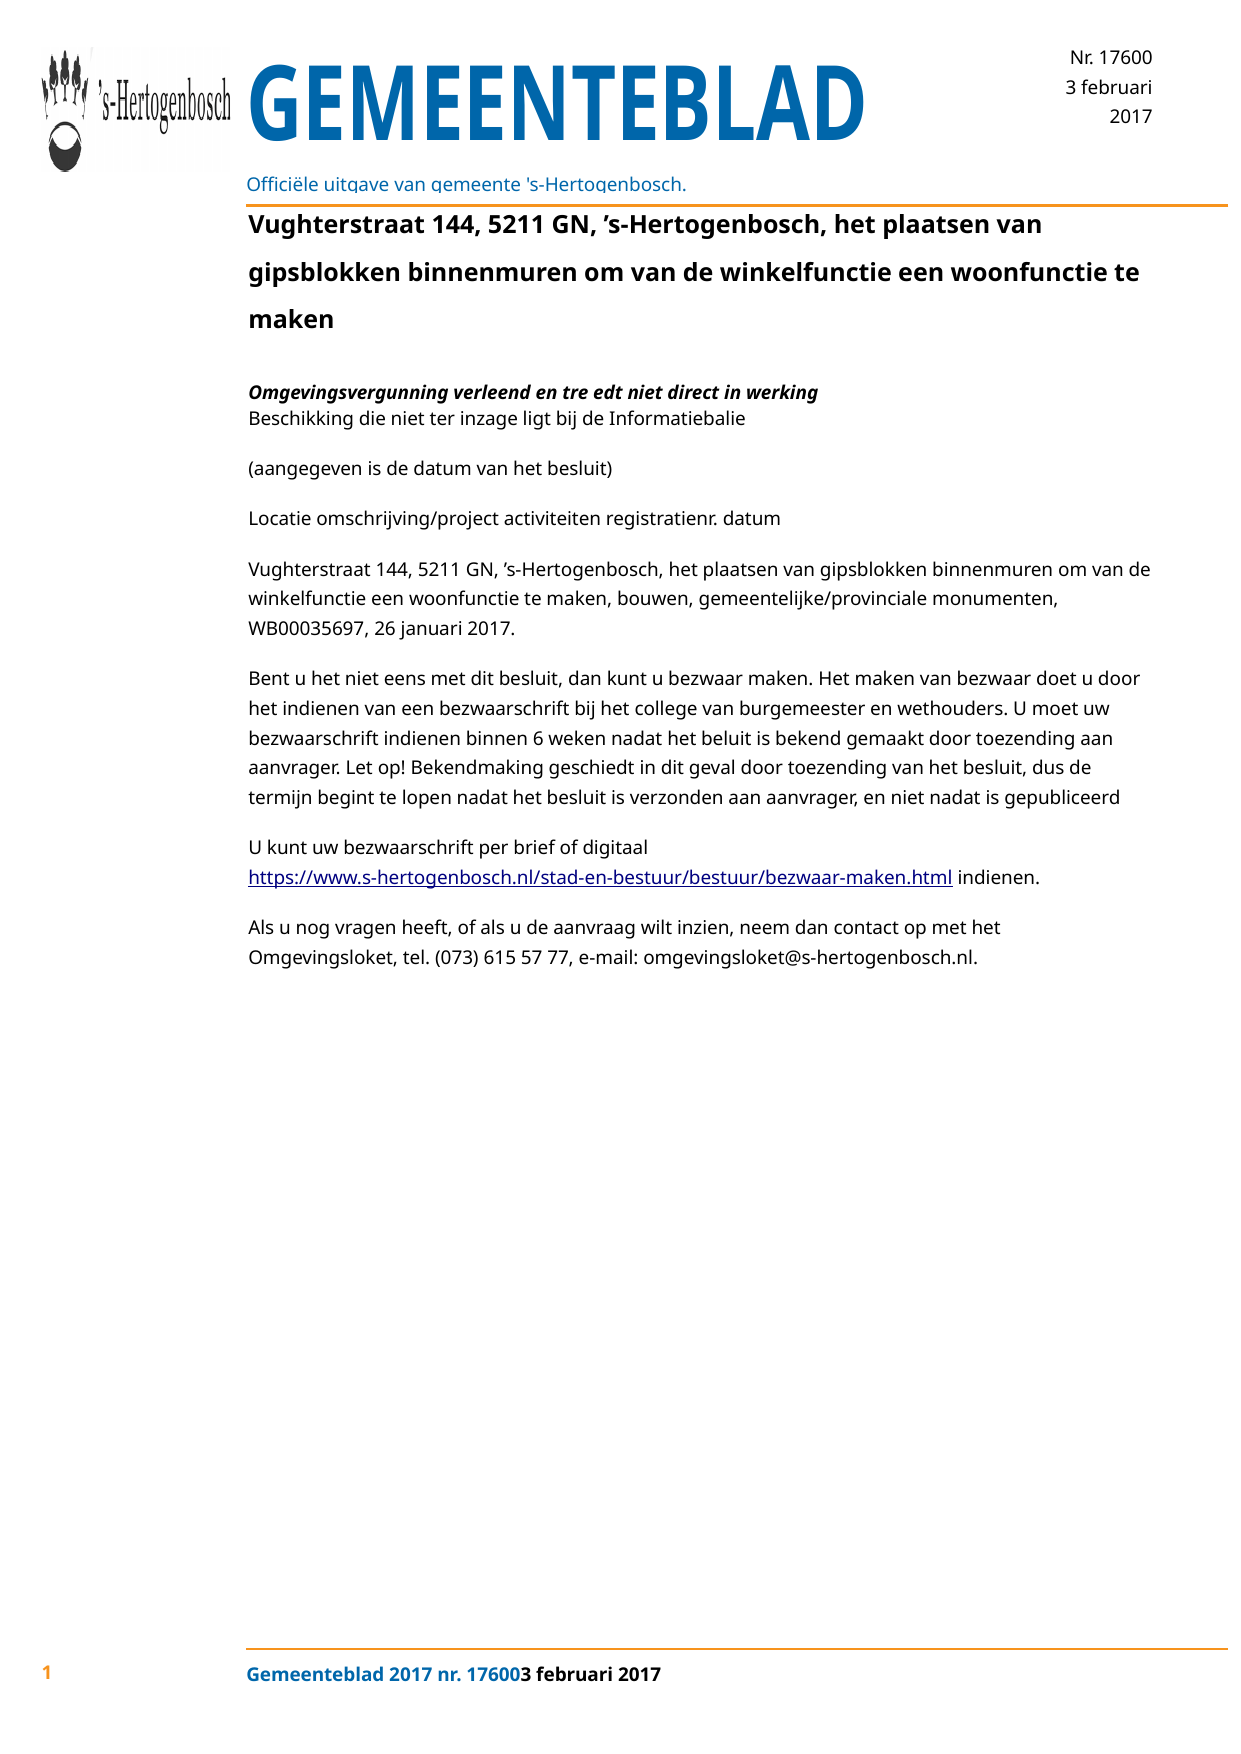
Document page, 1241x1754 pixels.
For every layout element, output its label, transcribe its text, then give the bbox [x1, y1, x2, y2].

text Omgevingsvergunning verleend en tre edt niet direct in werking [248, 379, 1152, 405]
picture [41, 47, 231, 172]
text U kunt uw bezwaarschrift per brief of digitaal https://www.s-hertogenbosch.nl/stad-en-bestuur/bestuur/bezwaar-maken.html indienen. [248, 834, 1152, 890]
text Bent u het niet eens met dit besluit, dan kunt u bezwaar maken. Het maken van bezwaar doet u door het indienen van een bezwaarschrift bij het college van burgemeester en wethouders. U moet uw bezwaarschrift indienen binnen 6 weken nadat het beluit is bekend gemaakt door toezending aan aanvrager. Let op! Bekendmaking geschiedt in dit geval door toezending van het besluit, dus de termijn begint te lopen nadat het besluit is verzonden aan aanvrager, en niet nadat is gepubliceerd [248, 666, 1152, 810]
text (aangegeven is de datum van het besluit) [248, 455, 1152, 481]
text Vughterstraat 144, 5211 GN, ’s-Hertogenbosch, het plaatsen van gipsblokken binnenmuren om van de winkelfunctie een woonfunctie te maken, bouwen, gemeentelijke/provinciale monumenten, WB00035697, 26 januari 2017. [248, 556, 1152, 641]
text Vughterstraat 144, 5211 GN, ’s-Hertogenbosch, het plaatsen van gipsblokken binnenmuren om van de winkelfunctie een woonfunctie te maken [248, 207, 1152, 336]
text Beschikking die niet ter inzage ligt bij de Informatiebalie [248, 405, 1152, 431]
text Als u nog vragen heeft, of als u de aanvraag wilt inzien, neem dan contact op met het Omgevingsloket, tel. (073) 615 57 77, e-mail: omgevingsloket@s-hertogenbosch.nl. [248, 914, 1152, 970]
text Locatie omschrijving/project activiteiten registratienr. datum [248, 506, 1152, 531]
